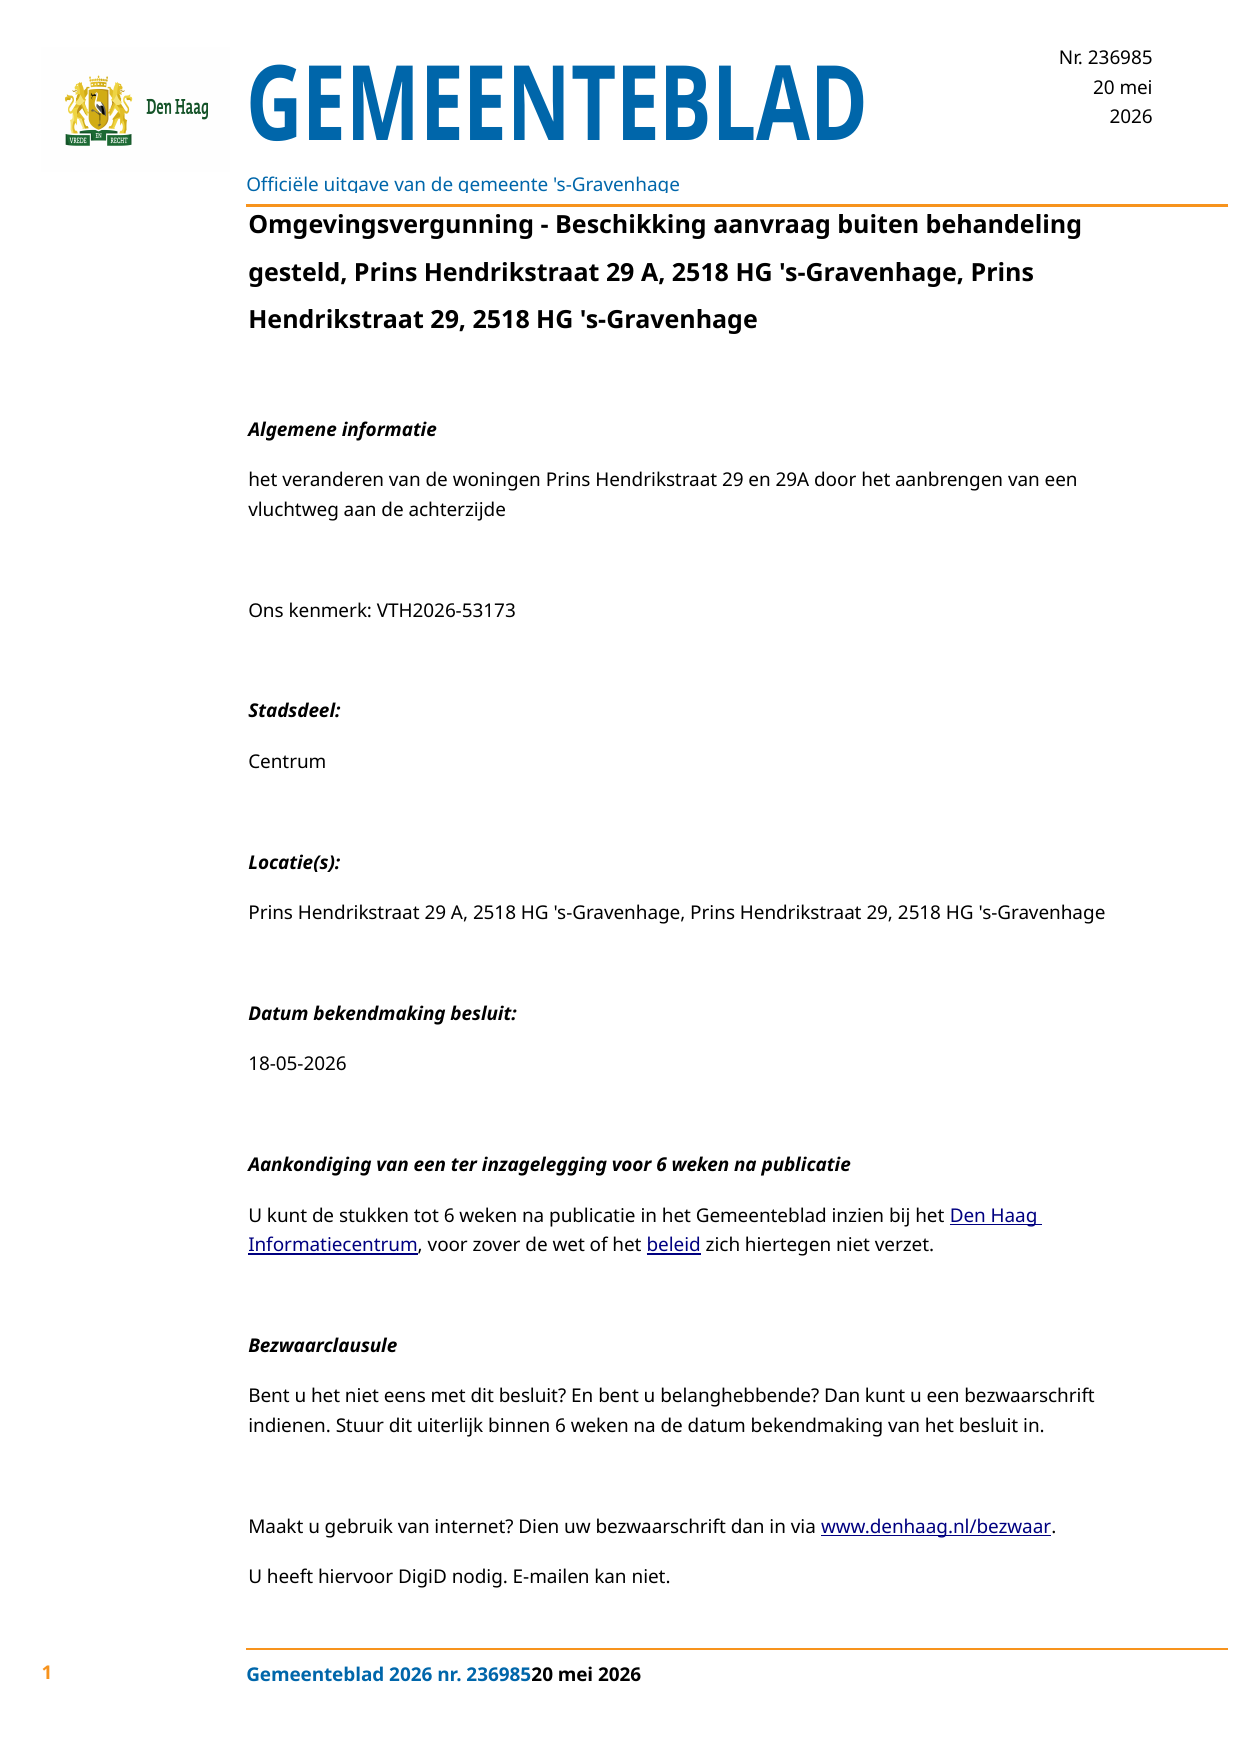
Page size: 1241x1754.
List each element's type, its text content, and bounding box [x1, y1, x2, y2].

text Prins Hendrikstraat 29 A, 2518 HG 's-Gravenhage, Prins Hendrikstraat 29, 2518 HG 's-Gravenhage [248, 899, 1152, 925]
text Bezwaarclausule [248, 1332, 1152, 1358]
text Locatie(s): [248, 849, 1152, 874]
text het veranderen van de woningen Prins Hendrikstraat 29 en 29A door het aanbrengen van een vluchtweg aan de achterzijde [248, 466, 1152, 522]
text Bent u het niet eens met dit besluit? En bent u belanghebbende? Dan kunt u een bezwaarschrift indienen. Stuur dit uiterlijk binnen 6 weken na de datum bekendmaking van het besluit in. [248, 1383, 1152, 1438]
text Stadsdeel: [248, 698, 1152, 723]
text Datum bekendmaking besluit: [248, 1000, 1152, 1026]
text Maakt u gebruik van internet? Dien uw bezwaarschrift dan in via www.denhaag.nl/bezwaar. [248, 1513, 1152, 1539]
text Ons kenmerk: VTH2026-53173 [248, 597, 1152, 622]
text U kunt de stukken tot 6 weken na publicatie in het Gemeenteblad inzien bij het Den Haag Informatiecentrum, voor zover de wet of het beleid zich hiertegen niet verzet. [248, 1202, 1152, 1257]
picture [41, 47, 231, 172]
text Centrum [248, 748, 1152, 774]
text Algemene informatie [248, 416, 1152, 442]
text 18-05-2026 [248, 1051, 1152, 1076]
text Aankondiging van een ter inzagelegging voor 6 weken na publicatie [248, 1151, 1152, 1177]
text Omgevingsvergunning - Beschikking aanvraag buiten behandeling gesteld, Prins Hendrikstraat 29 A, 2518 HG 's-Gravenhage, Prins Hendrikstraat 29, 2518 HG 's-Gravenhage [248, 207, 1152, 336]
text U heeft hiervoor DigiD nodig. E-mailen kan niet. [248, 1563, 1152, 1589]
